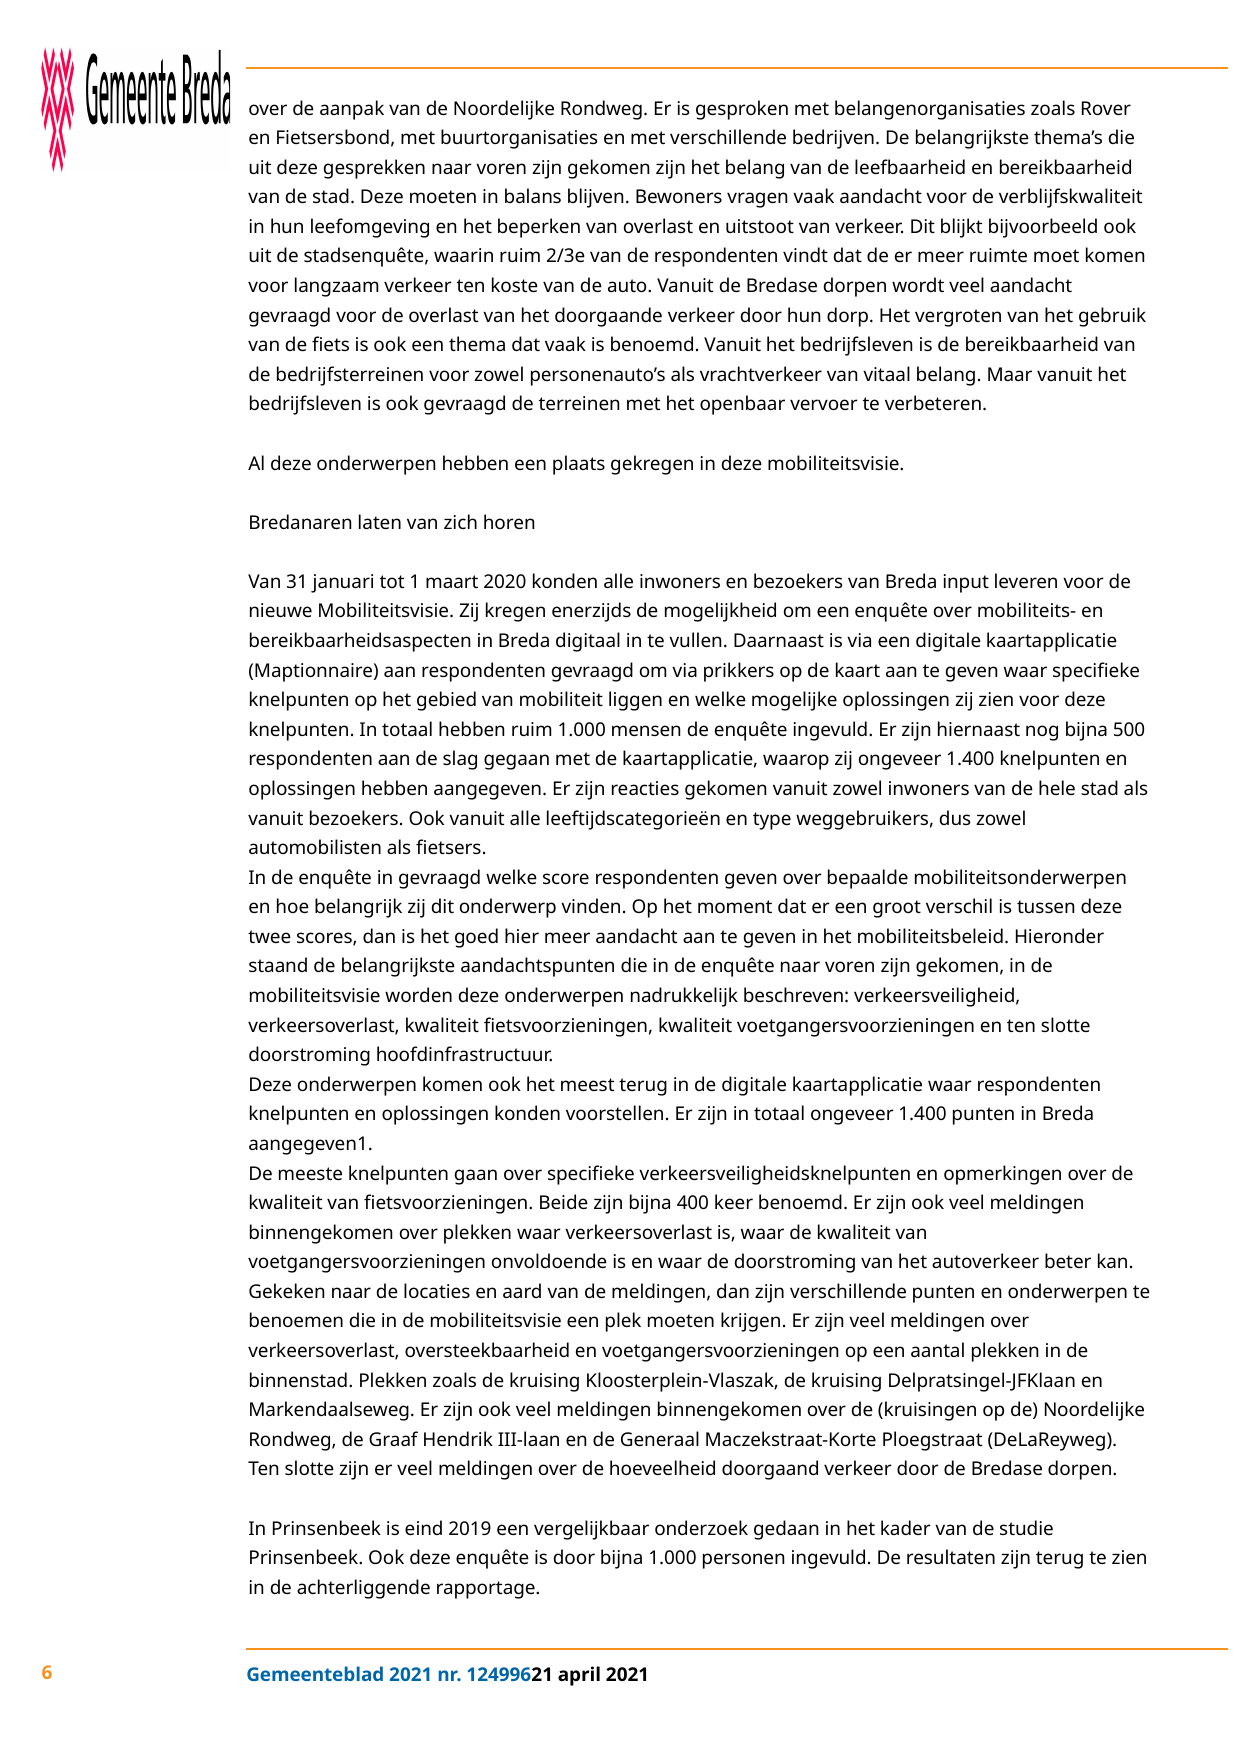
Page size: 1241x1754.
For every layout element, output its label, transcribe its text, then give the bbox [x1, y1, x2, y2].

text De meeste knelpunten gaan over specifieke verkeersveiligheidsknelpunten en opmerkingen over de kwaliteit van fietsvoorzieningen. Beide zijn bijna 400 keer benoemd. Er zijn ook veel meldingen binnengekomen over plekken waar verkeersoverlast is, waar de kwaliteit van voetgangersvoorzieningen onvoldoende is en waar de doorstroming van het autoverkeer beter kan. Gekeken naar de locaties en aard van de meldingen, dan zijn verschillende punten en onderwerpen te benoemen die in de mobiliteitsvisie een plek moeten krijgen. Er zijn veel meldingen over verkeersoverlast, oversteekbaarheid en voetgangersvoorzieningen op een aantal plekken in de binnenstad. Plekken zoals de kruising Kloosterplein-Vlaszak, de kruising Delpratsingel-JFKlaan en Markendaalseweg. Er zijn ook veel meldingen binnengekomen over de (kruisingen op de) Noordelijke Rondweg, de Graaf Hendrik III-laan en de Generaal Maczekstraat-Korte Ploegstraat (DeLaReyweg). Ten slotte zijn er veel meldingen over de hoeveelheid doorgaand verkeer door de Bredase dorpen. [248, 1160, 1152, 1481]
text In Prinsenbeek is eind 2019 een vergelijkbaar onderzoek gedaan in het kader van de studie Prinsenbeek. Ook deze enquête is door bijna 1.000 personen ingevuld. De resultaten zijn terug te zien in de achterliggende rapportage. [248, 1515, 1152, 1600]
text Van 31 januari tot 1 maart 2020 konden alle inwoners en bezoekers van Breda input leveren voor de nieuwe Mobiliteitsvisie. Zij kregen enerzijds de mogelijkheid om een enquête over mobiliteits- en bereikbaarheidsaspecten in Breda digitaal in te vullen. Daarnaast is via een digitale kaartapplicatie (Maptionnaire) aan respondenten gevraagd om via prikkers op de kaart aan te geven waar specifieke knelpunten op het gebied van mobiliteit liggen en welke mogelijke oplossingen zij zien voor deze knelpunten. In totaal hebben ruim 1.000 mensen de enquête ingevuld. Er zijn hiernaast nog bijna 500 respondenten aan de slag gegaan met de kaartapplicatie, waarop zij ongeveer 1.400 knelpunten en oplossingen hebben aangegeven. Er zijn reacties gekomen vanuit zowel inwoners van de hele stad als vanuit bezoekers. Ook vanuit alle leeftijdscategorieën en type weggebruikers, dus zowel automobilisten als fietsers. [248, 568, 1152, 860]
text Deze onderwerpen komen ook het meest terug in de digitale kaartapplicatie waar respondenten knelpunten en oplossingen konden voorstellen. Er zijn in totaal ongeveer 1.400 punten in Breda aangegeven1. [248, 1071, 1152, 1156]
text Bredanaren laten van zich horen [248, 509, 1152, 535]
picture [41, 47, 231, 172]
text Al deze onderwerpen hebben een plaats gekregen in deze mobiliteitsvisie. [248, 450, 1152, 476]
text In de enquête in gevraagd welke score respondenten geven over bepaalde mobiliteitsonderwerpen en hoe belangrijk zij dit onderwerp vinden. Op het moment dat er een groot verschil is tussen deze twee scores, dan is het goed hier meer aandacht aan te geven in het mobiliteitsbeleid. Hieronder staand de belangrijkste aandachtspunten die in de enquête naar voren zijn gekomen, in de mobiliteitsvisie worden deze onderwerpen nadrukkelijk beschreven: verkeersveiligheid, verkeersoverlast, kwaliteit fietsvoorzieningen, kwaliteit voetgangersvoorzieningen en ten slotte doorstroming hoofdinfrastructuur. [248, 864, 1152, 1067]
text over de aanpak van de Noordelijke Rondweg. Er is gesproken met belangenorganisaties zoals Rover en Fietsersbond, met buurtorganisaties en met verschillende bedrijven. De belangrijkste thema’s die uit deze gesprekken naar voren zijn gekomen zijn het belang van de leefbaarheid en bereikbaarheid van de stad. Deze moeten in balans blijven. Bewoners vragen vaak aandacht voor de verblijfskwaliteit in hun leefomgeving en het beperken van overlast en uitstoot van verkeer. Dit blijkt bijvoorbeeld ook uit de stadsenquête, waarin ruim 2/3e van de respondenten vindt dat de er meer ruimte moet komen voor langzaam verkeer ten koste van de auto. Vanuit de Bredase dorpen wordt veel aandacht gevraagd voor de overlast van het doorgaande verkeer door hun dorp. Het vergroten van het gebruik van de fiets is ook een thema dat vaak is benoemd. Vanuit het bedrijfsleven is de bereikbaarheid van de bedrijfsterreinen voor zowel personenauto’s als vrachtverkeer van vitaal belang. Maar vanuit het bedrijfsleven is ook gevraagd de terreinen met het openbaar vervoer te verbeteren. [248, 95, 1152, 416]
